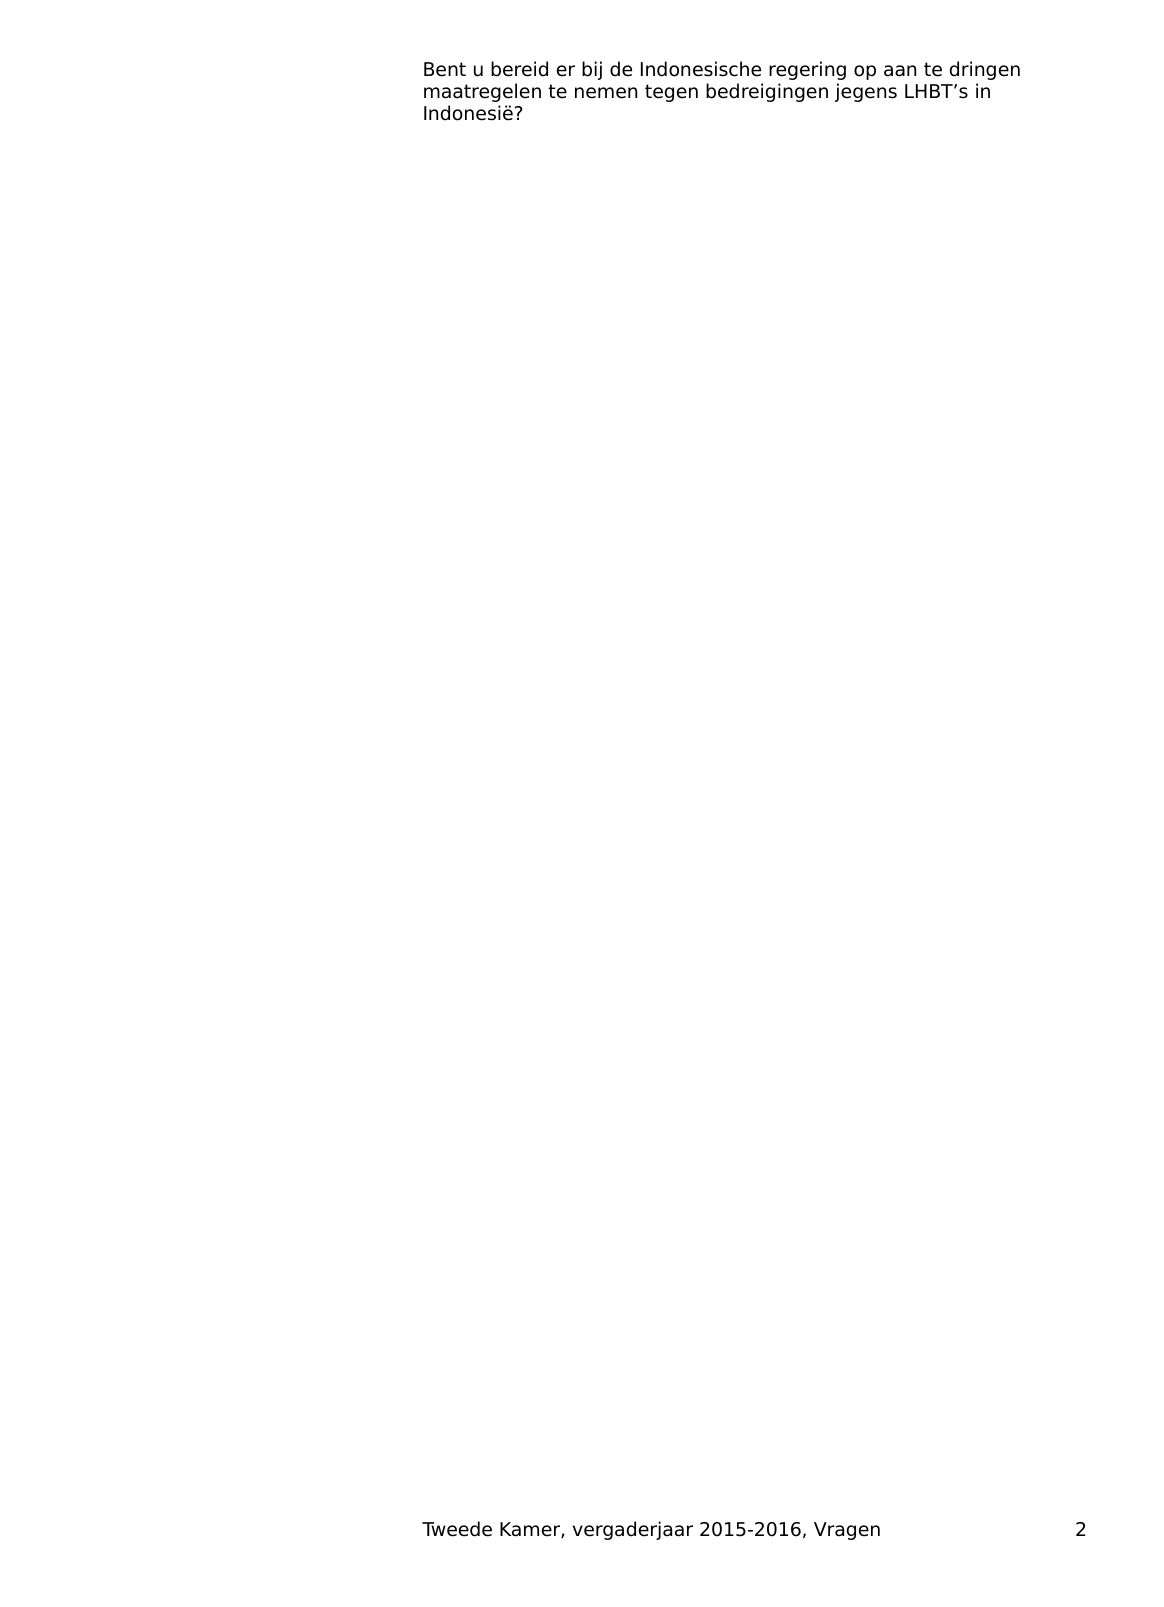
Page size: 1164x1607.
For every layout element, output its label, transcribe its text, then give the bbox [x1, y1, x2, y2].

text Bent u bereid er bij de Indonesische regering op aan te dringen maatregelen te nemen tegen bedreigingen jegens LHBT’s in Indonesië? [422, 59, 1087, 125]
